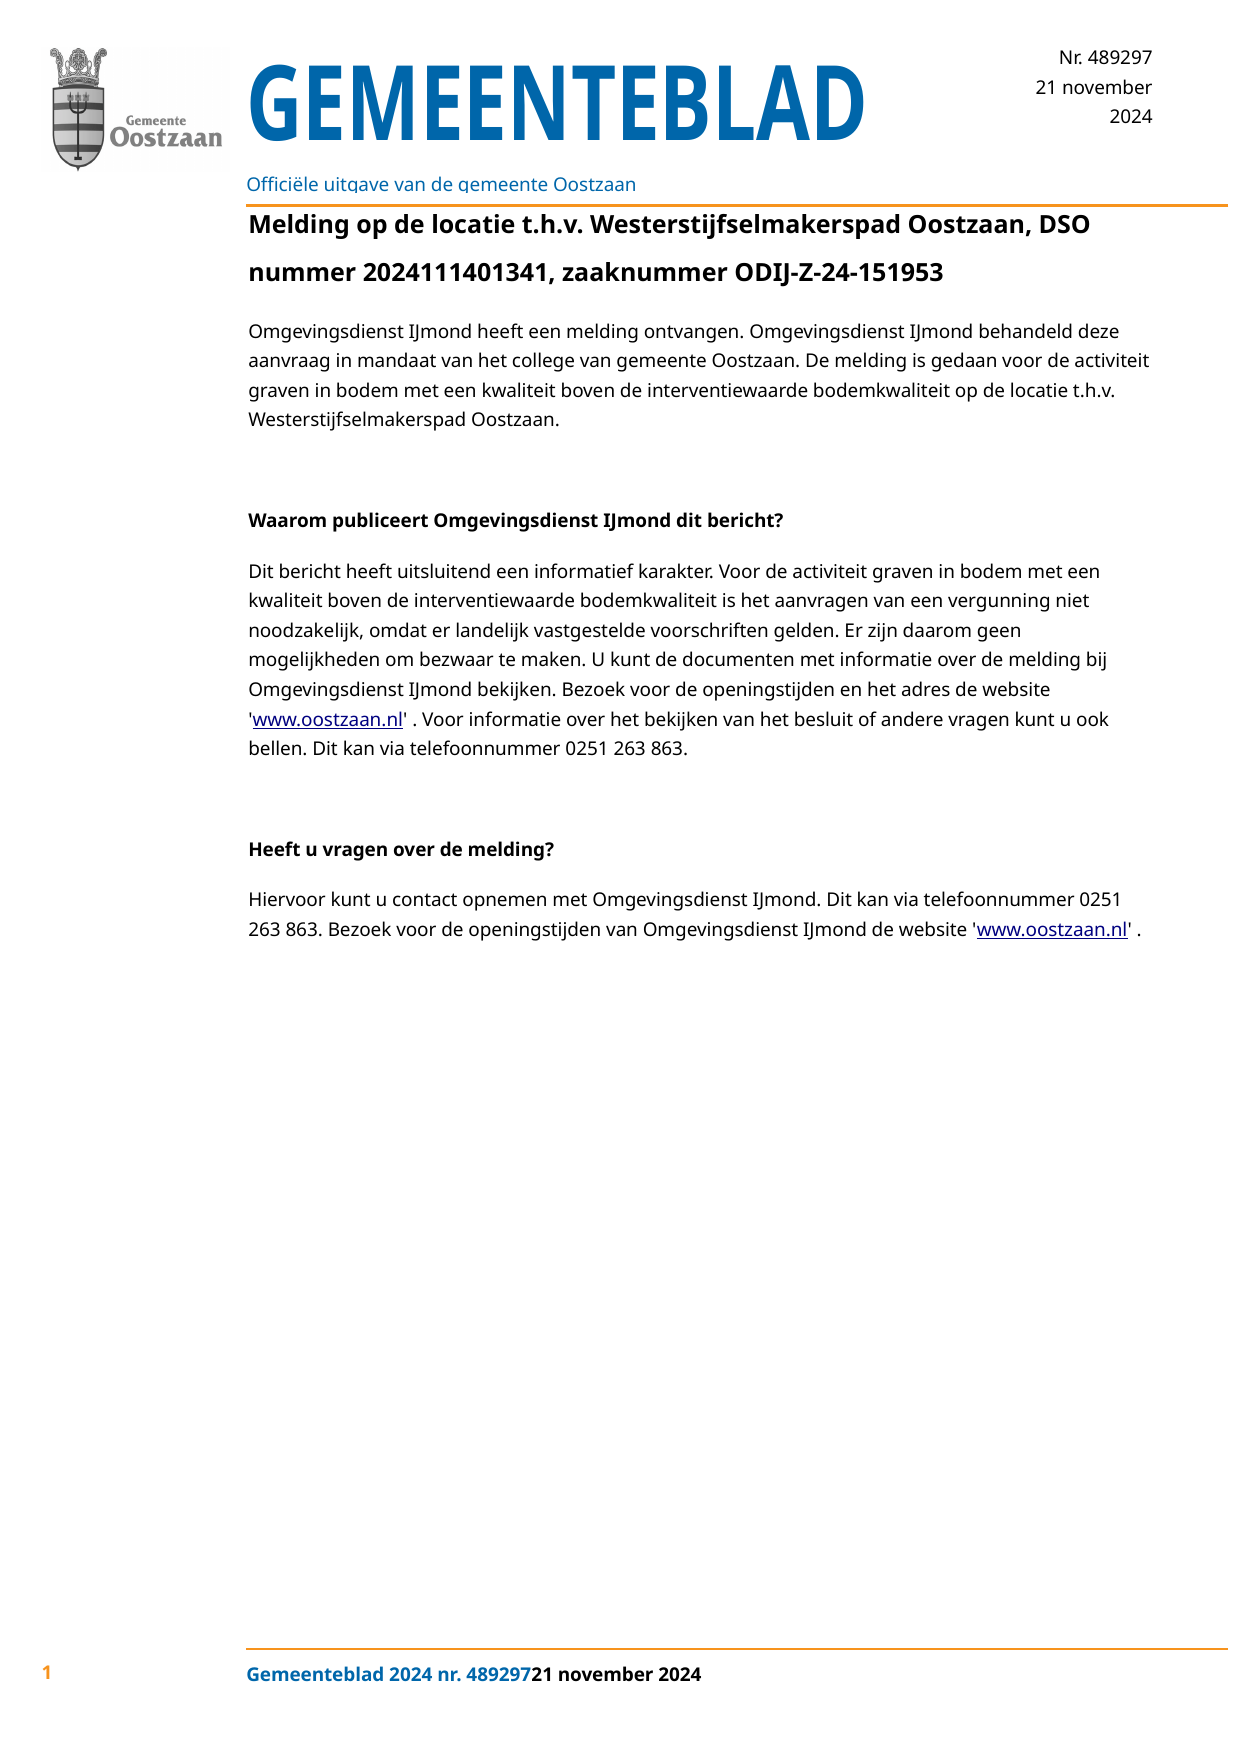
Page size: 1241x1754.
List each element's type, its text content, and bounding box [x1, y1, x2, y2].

text Hiervoor kunt u contact opnemen met Omgevingsdienst IJmond. Dit kan via telefoonnummer 0251 263 863. Bezoek voor de openingstijden van Omgevingsdienst IJmond de website 'www.oostzaan.nl' . [248, 887, 1152, 942]
text Heeft u vragen over de melding? [248, 836, 1152, 862]
text Dit bericht heeft uitsluitend een informatief karakter. Voor de activiteit graven in bodem met een kwaliteit boven de interventiewaarde bodemkwaliteit is het aanvragen van een vergunning niet noodzakelijk, omdat er landelijk vastgestelde voorschriften gelden. Er zijn daarom geen mogelijkheden om bezwaar te maken. U kunt de documenten met informatie over de melding bij Omgevingsdienst IJmond bekijken. Bezoek voor de openingstijden en het adres de website 'www.oostzaan.nl' . Voor informatie over het bekijken van het besluit of andere vragen kunt u ook bellen. Dit kan via telefoonnummer 0251 263 863. [248, 558, 1152, 761]
text Melding op de locatie t.h.v. Westerstijfselmakerspad Oostzaan, DSO nummer 2024111401341, zaaknummer ODIJ-Z-24-151953 [248, 207, 1152, 288]
picture [41, 47, 231, 172]
text Omgevingsdienst IJmond heeft een melding ontvangen. Omgevingsdienst IJmond behandeld deze aanvraag in mandaat van het college van gemeente Oostzaan. De melding is gedaan voor de activiteit graven in bodem met een kwaliteit boven de interventiewaarde bodemkwaliteit op de locatie t.h.v. Westerstijfselmakerspad Oostzaan. [248, 318, 1152, 432]
text Waarom publiceert Omgevingsdienst IJmond dit bericht? [248, 507, 1152, 533]
